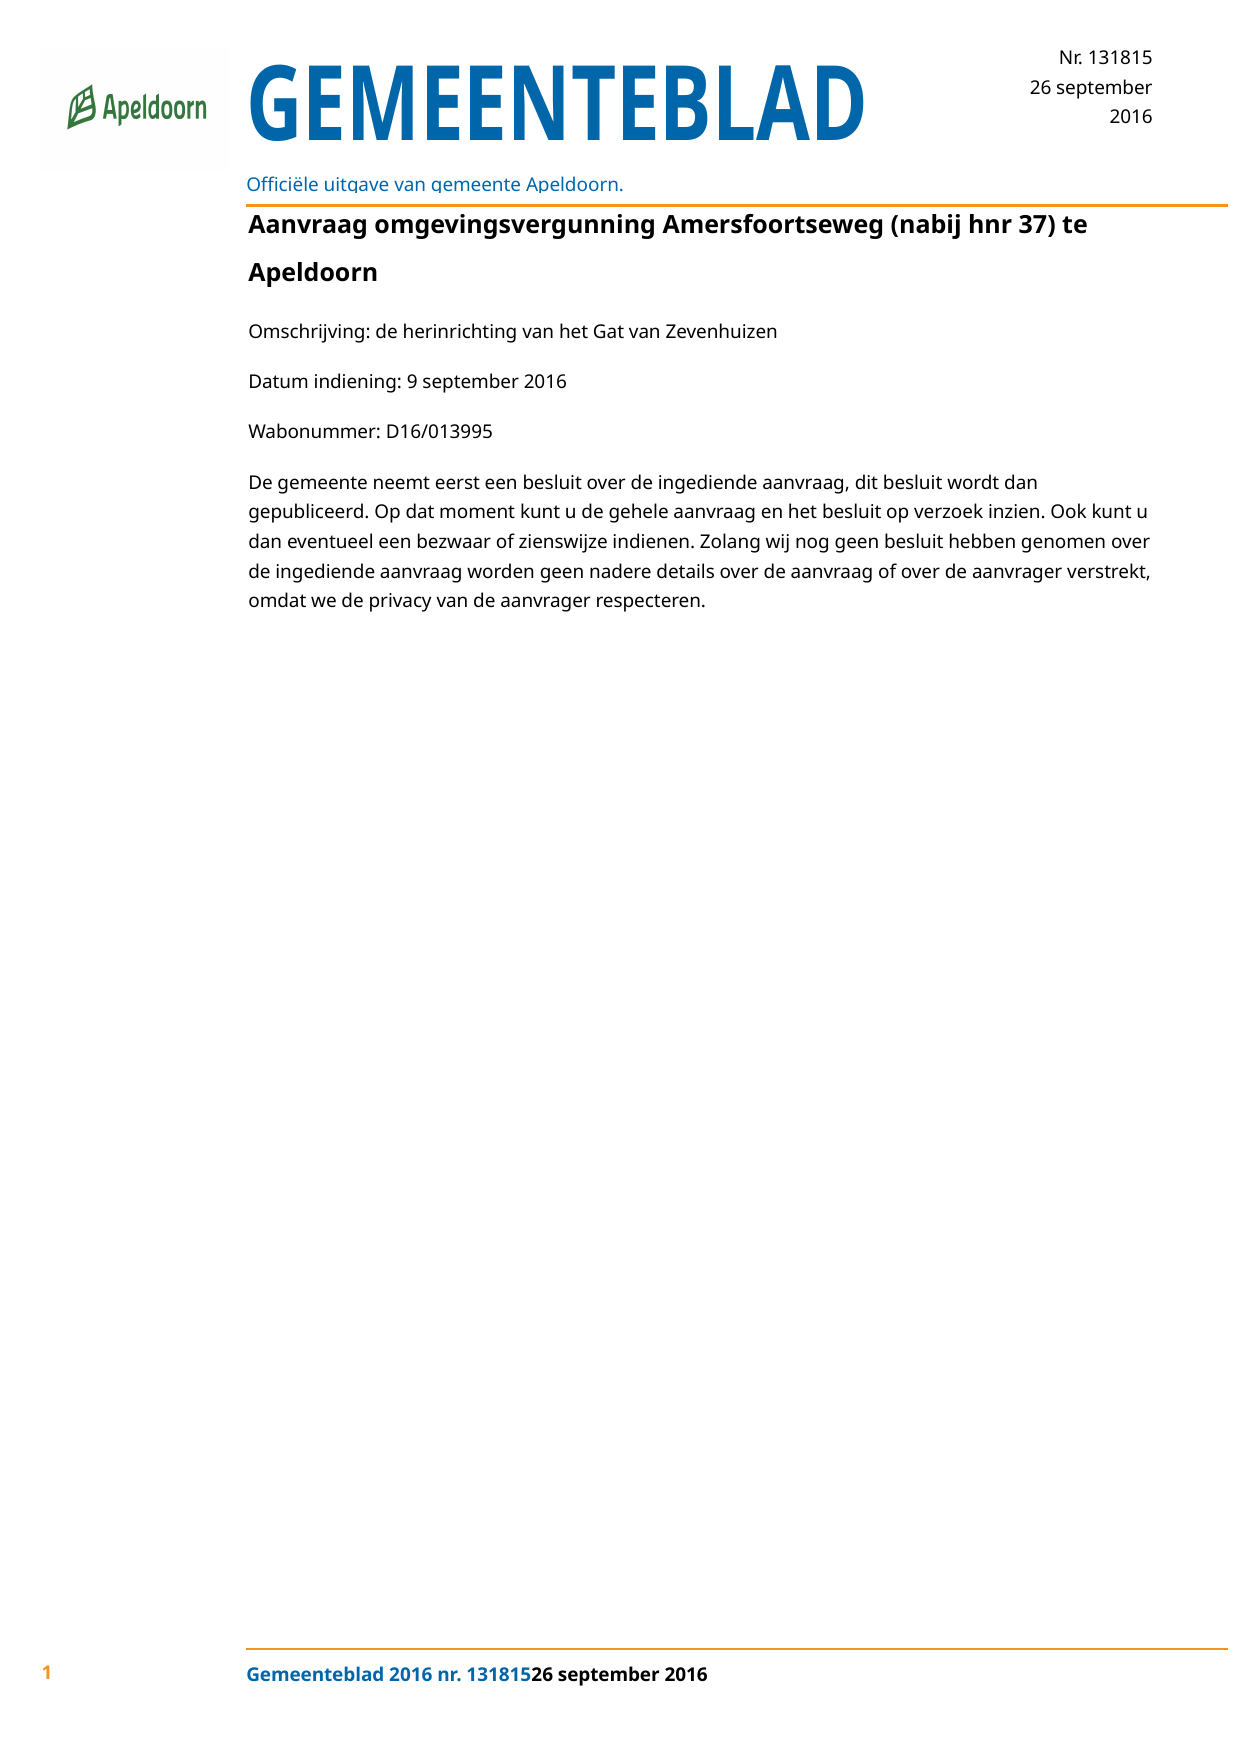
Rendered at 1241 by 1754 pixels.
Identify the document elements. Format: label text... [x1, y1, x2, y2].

picture [41, 47, 231, 172]
text De gemeente neemt eerst een besluit over de ingediende aanvraag, dit besluit wordt dan gepubliceerd. Op dat moment kunt u de gehele aanvraag en het besluit op verzoek inzien. Ook kunt u dan eventueel een bezwaar of zienswijze indienen. Zolang wij nog geen besluit hebben genomen over de ingediende aanvraag worden geen nadere details over de aanvraag of over de aanvrager verstrekt, omdat we de privacy van de aanvrager respecteren. [248, 469, 1152, 613]
text Omschrijving: de herinrichting van het Gat van Zevenhuizen [248, 318, 1152, 344]
text Aanvraag omgevingsvergunning Amersfoortseweg (nabij hnr 37) te Apeldoorn [248, 207, 1152, 288]
text Datum indiening: 9 september 2016 [248, 368, 1152, 394]
text Wabonummer: D16/013995 [248, 419, 1152, 444]
